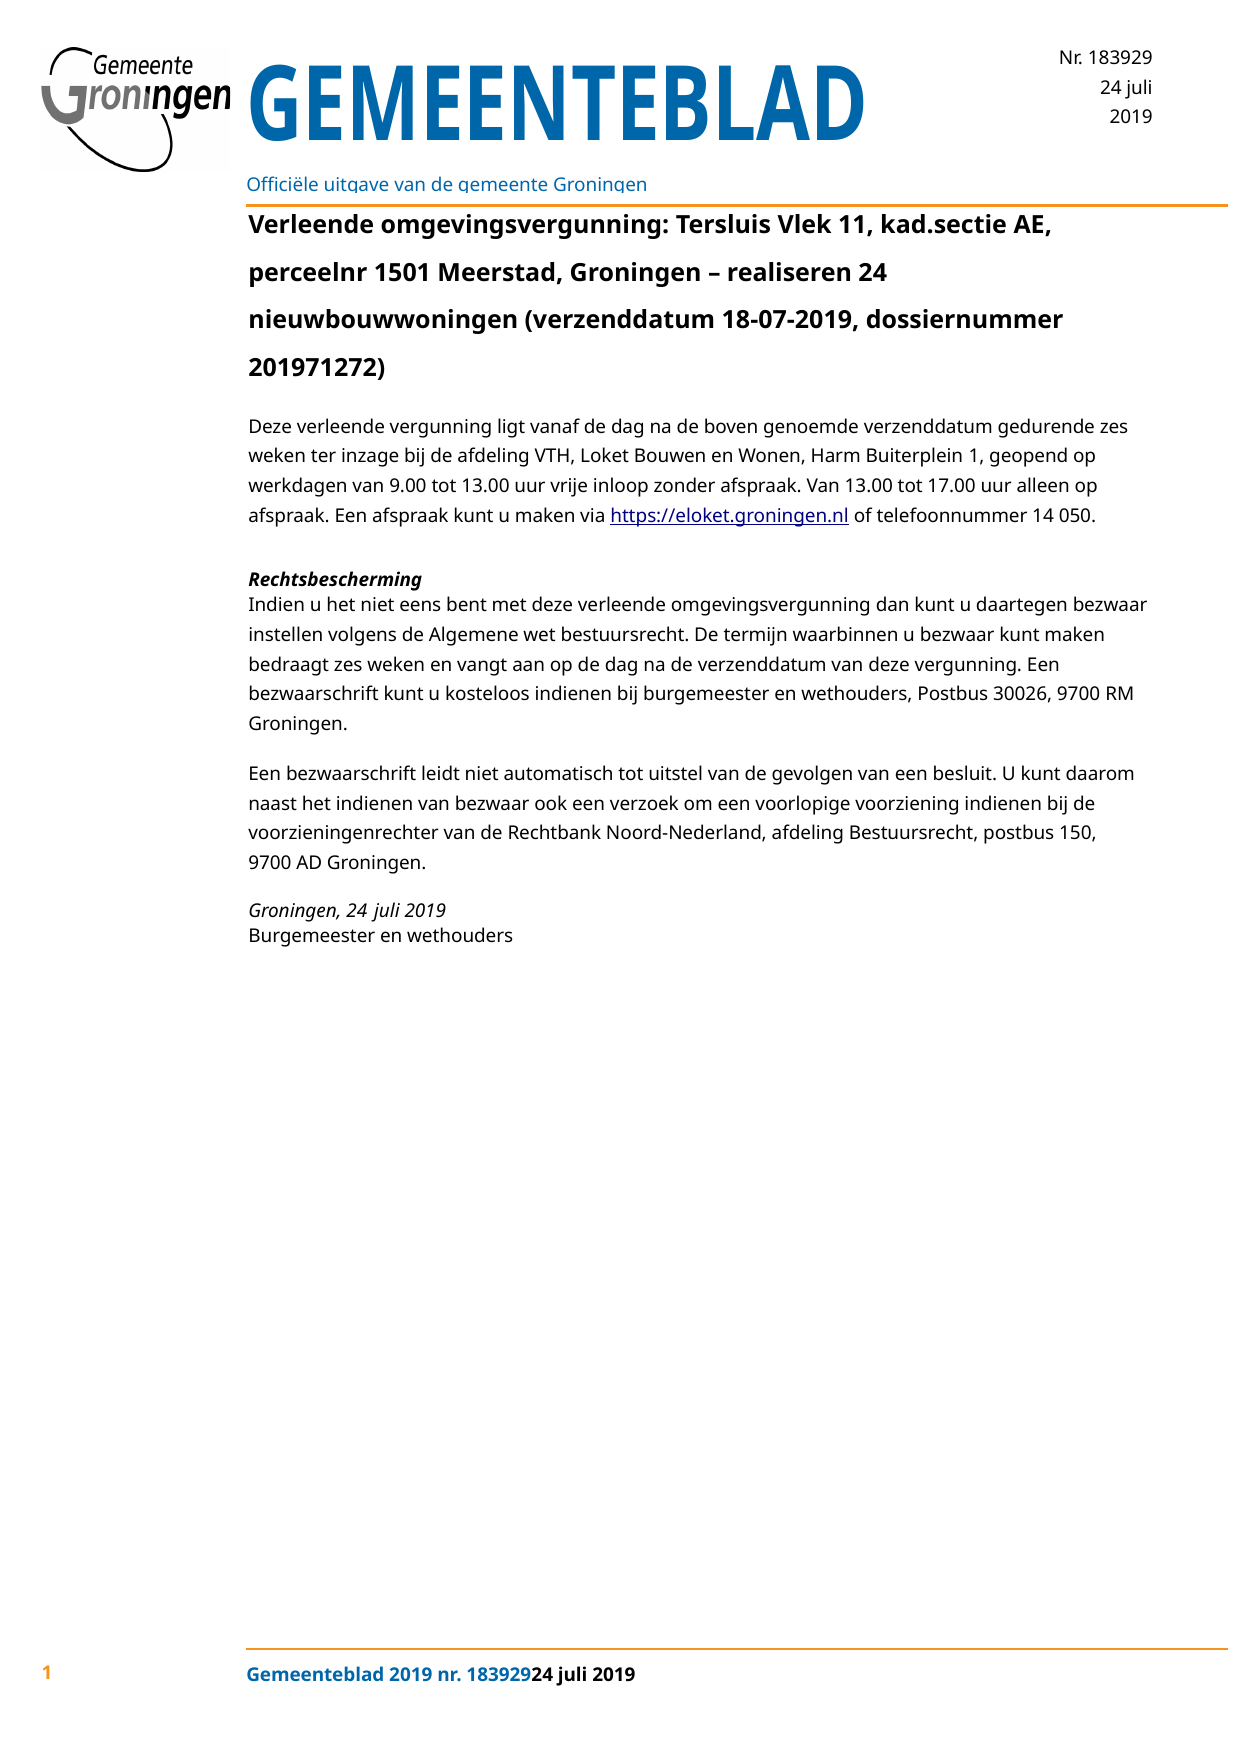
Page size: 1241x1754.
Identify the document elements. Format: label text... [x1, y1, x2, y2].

text Groningen, 24 juli 2019 [248, 897, 1152, 923]
text Verleende omgevingsvergunning: Tersluis Vlek 11, kad.sectie AE, perceelnr 1501 Meerstad, Groningen – realiseren 24 nieuwbouwwoningen (verzenddatum 18-07-2019, dossiernummer 201971272) [248, 207, 1152, 384]
text Een bezwaarschrift leidt niet automatisch tot uitstel van de gevolgen van een besluit. U kunt daarom naast het indienen van bezwaar ook een verzoek om een voorlopige voorziening indienen bij de voorzieningenrechter van de Rechtbank Noord-Nederland, afdeling Bestuursrecht, postbus 150, 9700 AD Groningen. [248, 760, 1152, 875]
picture [41, 47, 231, 172]
text Burgemeester en wethouders [248, 923, 1152, 948]
text Rechtsbescherming [248, 566, 1152, 592]
text Deze verleende vergunning ligt vanaf de dag na de boven genoemde verzenddatum gedurende zes weken ter inzage bij de afdeling VTH, Loket Bouwen en Wonen, Harm Buiterplein 1, geopend op werkdagen van 9.00 tot 13.00 uur vrije inloop zonder afspraak. Van 13.00 tot 17.00 uur alleen op afspraak. Een afspraak kunt u maken via https://eloket.groningen.nl of telefoonnummer 14 050. [248, 413, 1152, 528]
text Indien u het niet eens bent met deze verleende omgevingsvergunning dan kunt u daartegen bezwaar instellen volgens de Algemene wet bestuursrecht. De termijn waarbinnen u bezwaar kunt maken bedraagt zes weken en vangt aan op de dag na de verzenddatum van deze vergunning. Een bezwaarschrift kunt u kosteloos indienen bij burgemeester en wethouders, Postbus 30026, 9700 RM Groningen. [248, 592, 1152, 736]
